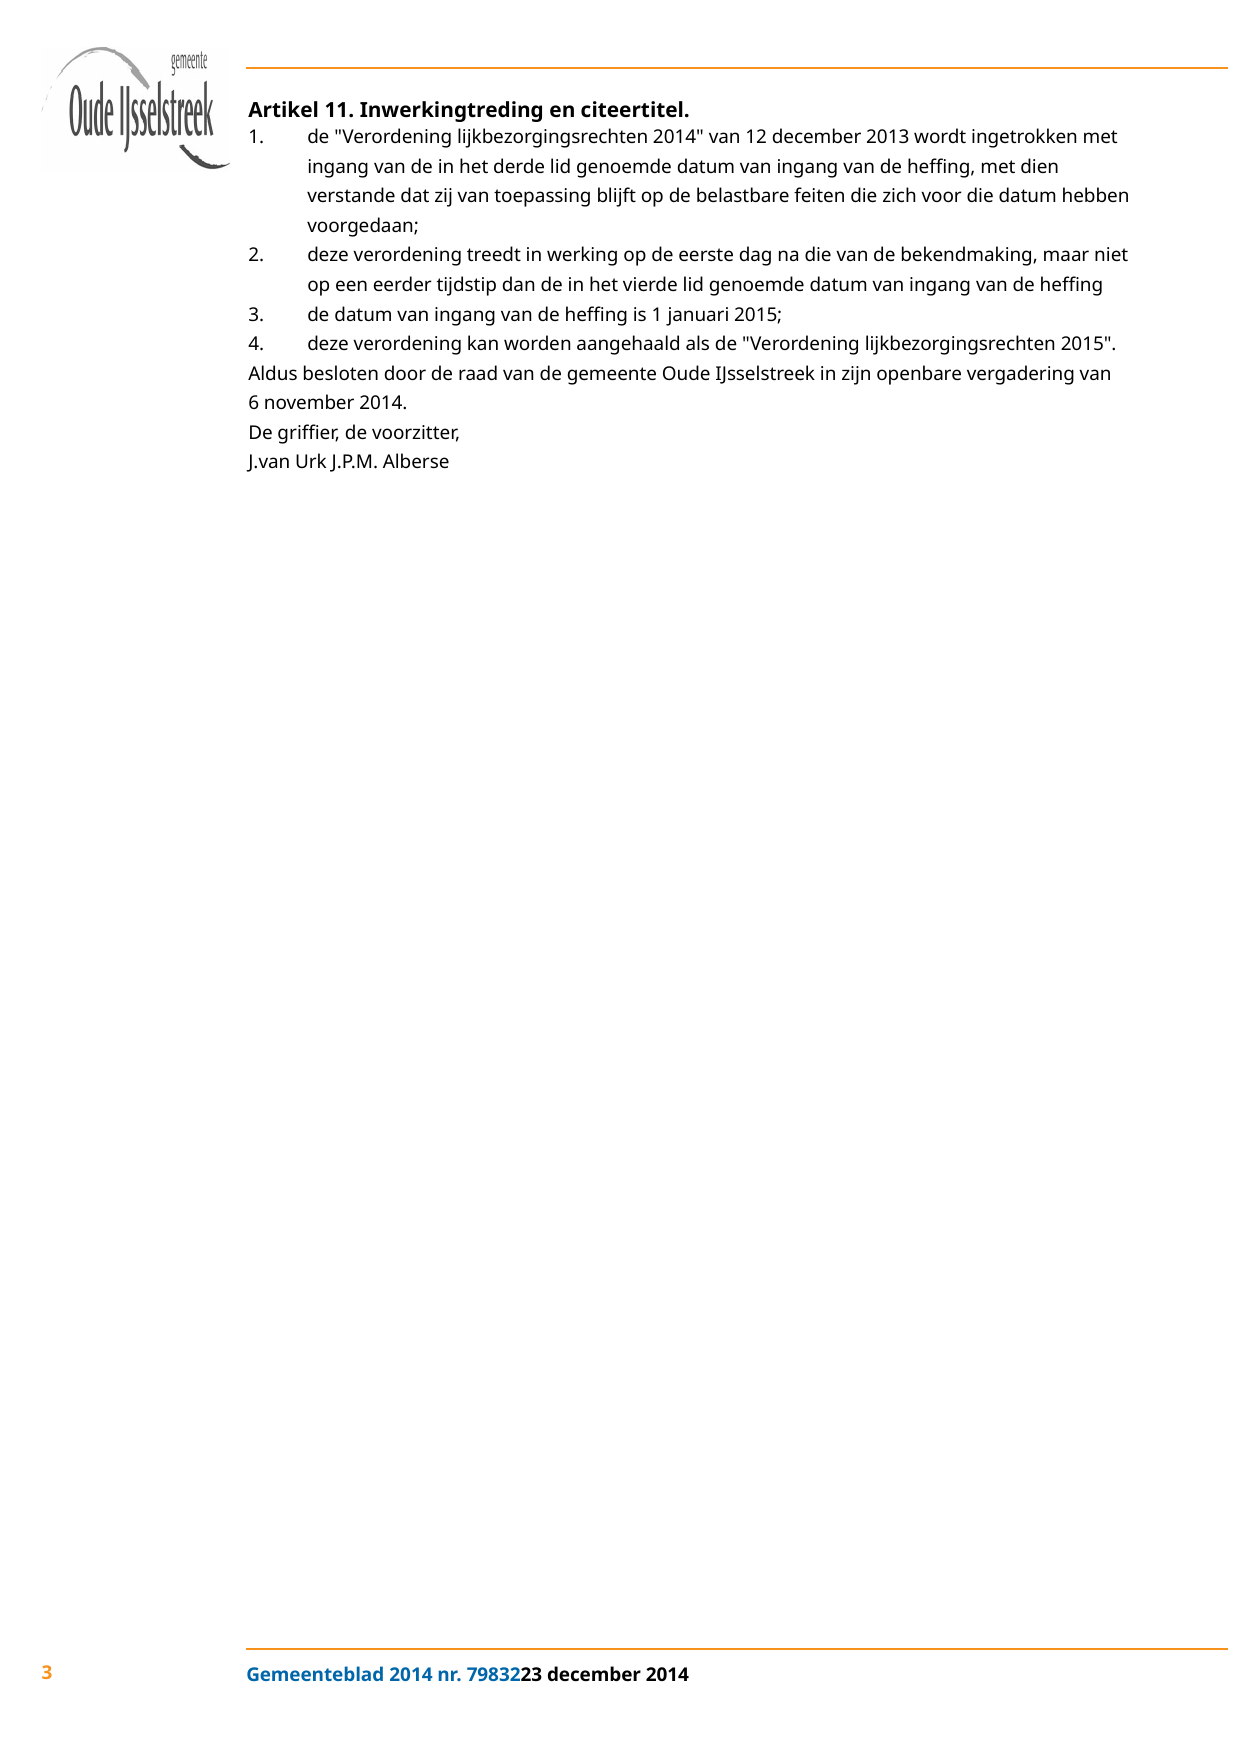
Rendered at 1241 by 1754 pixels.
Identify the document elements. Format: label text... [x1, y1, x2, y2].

list de "Verordening lijkbezorgingsrechten 2014" van 12 december 2013 wordt ingetrokken met ingang van de in het derde lid genoemde datum van ingang van de heffing, met dien verstande dat zij van toepassing blijft op de belastbare feiten die zich voor die datum hebben voorgedaan; [248, 123, 1152, 238]
text Artikel 11. Inwerkingtreding en citeertitel. [248, 95, 1152, 123]
list de datum van ingang van de heffing is 1 januari 2015; [248, 301, 1152, 326]
list deze verordening kan worden aangehaald als de "Verordening lijkbezorgingsrechten 2015". [248, 330, 1152, 356]
text De griffier, de voorzitter, [248, 419, 1152, 445]
list deze verordening treedt in werking op de eerste dag na die van de bekendmaking, maar niet op een eerder tijdstip dan de in het vierde lid genoemde datum van ingang van de heffing [248, 242, 1152, 297]
text Aldus besloten door de raad van de gemeente Oude IJsselstreek in zijn openbare vergadering van [248, 360, 1152, 386]
text 6 november 2014. [248, 389, 1152, 415]
text J.van Urk J.P.M. Alberse [248, 449, 1152, 474]
picture [41, 47, 231, 172]
